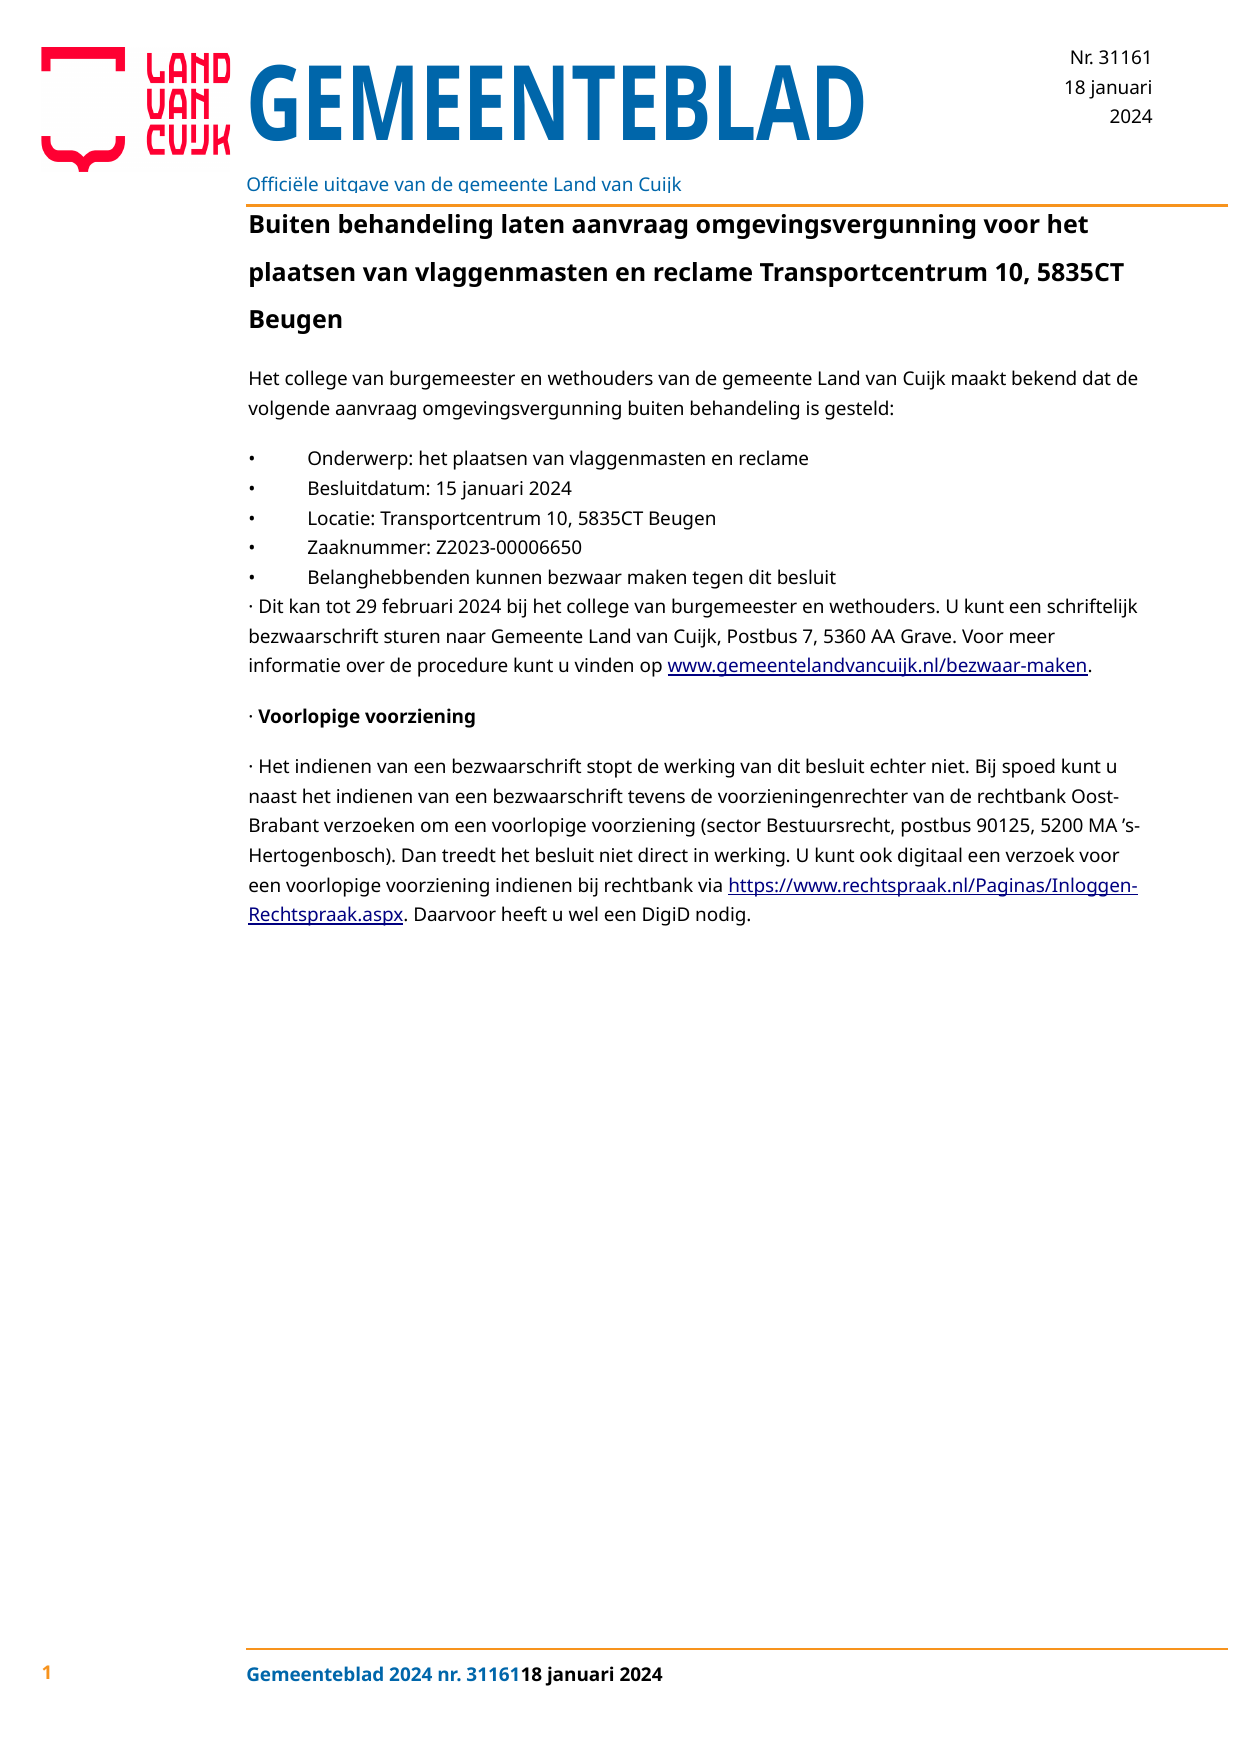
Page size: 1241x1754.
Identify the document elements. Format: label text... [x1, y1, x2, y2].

text · Het indienen van een bezwaarschrift stopt de werking van dit besluit echter niet. Bij spoed kunt u naast het indienen van een bezwaarschrift tevens de voorzieningenrechter van de rechtbank Oost-Brabant verzoeken om een voorlopige voorziening (sector Bestuursrecht, postbus 90125, 5200 MA ’s-Hertogenbosch). Dan treedt het besluit niet direct in werking. U kunt ook digitaal een verzoek voor een voorlopige voorziening indienen bij rechtbank via https://www.rechtspraak.nl/Paginas/Inloggen-Rechtspraak.aspx. Daarvoor heeft u wel een DigiD nodig. [248, 753, 1152, 927]
list Zaaknummer: Z2023-00006650 [248, 534, 1152, 560]
text Het college van burgemeester en wethouders van de gemeente Land van Cuijk maakt bekend dat de volgende aanvraag omgevingsvergunning buiten behandeling is gesteld: [248, 366, 1152, 421]
text Buiten behandeling laten aanvraag omgevingsvergunning voor het plaatsen van vlaggenmasten en reclame Transportcentrum 10, 5835CT Beugen [248, 207, 1152, 336]
list Onderwerp: het plaatsen van vlaggenmasten en reclame [248, 446, 1152, 471]
text · Voorlopige voorziening [248, 703, 1152, 729]
list Belanghebbenden kunnen bezwaar maken tegen dit besluit [248, 564, 1152, 589]
picture [41, 47, 231, 172]
list Locatie: Transportcentrum 10, 5835CT Beugen [248, 505, 1152, 530]
list Besluitdatum: 15 januari 2024 [248, 475, 1152, 501]
text · Dit kan tot 29 februari 2024 bij het college van burgemeester en wethouders. U kunt een schriftelijk bezwaarschrift sturen naar Gemeente Land van Cuijk, Postbus 7, 5360 AA Grave. Voor meer informatie over de procedure kunt u vinden op www.gemeentelandvancuijk.nl/bezwaar-maken. [248, 593, 1152, 678]
